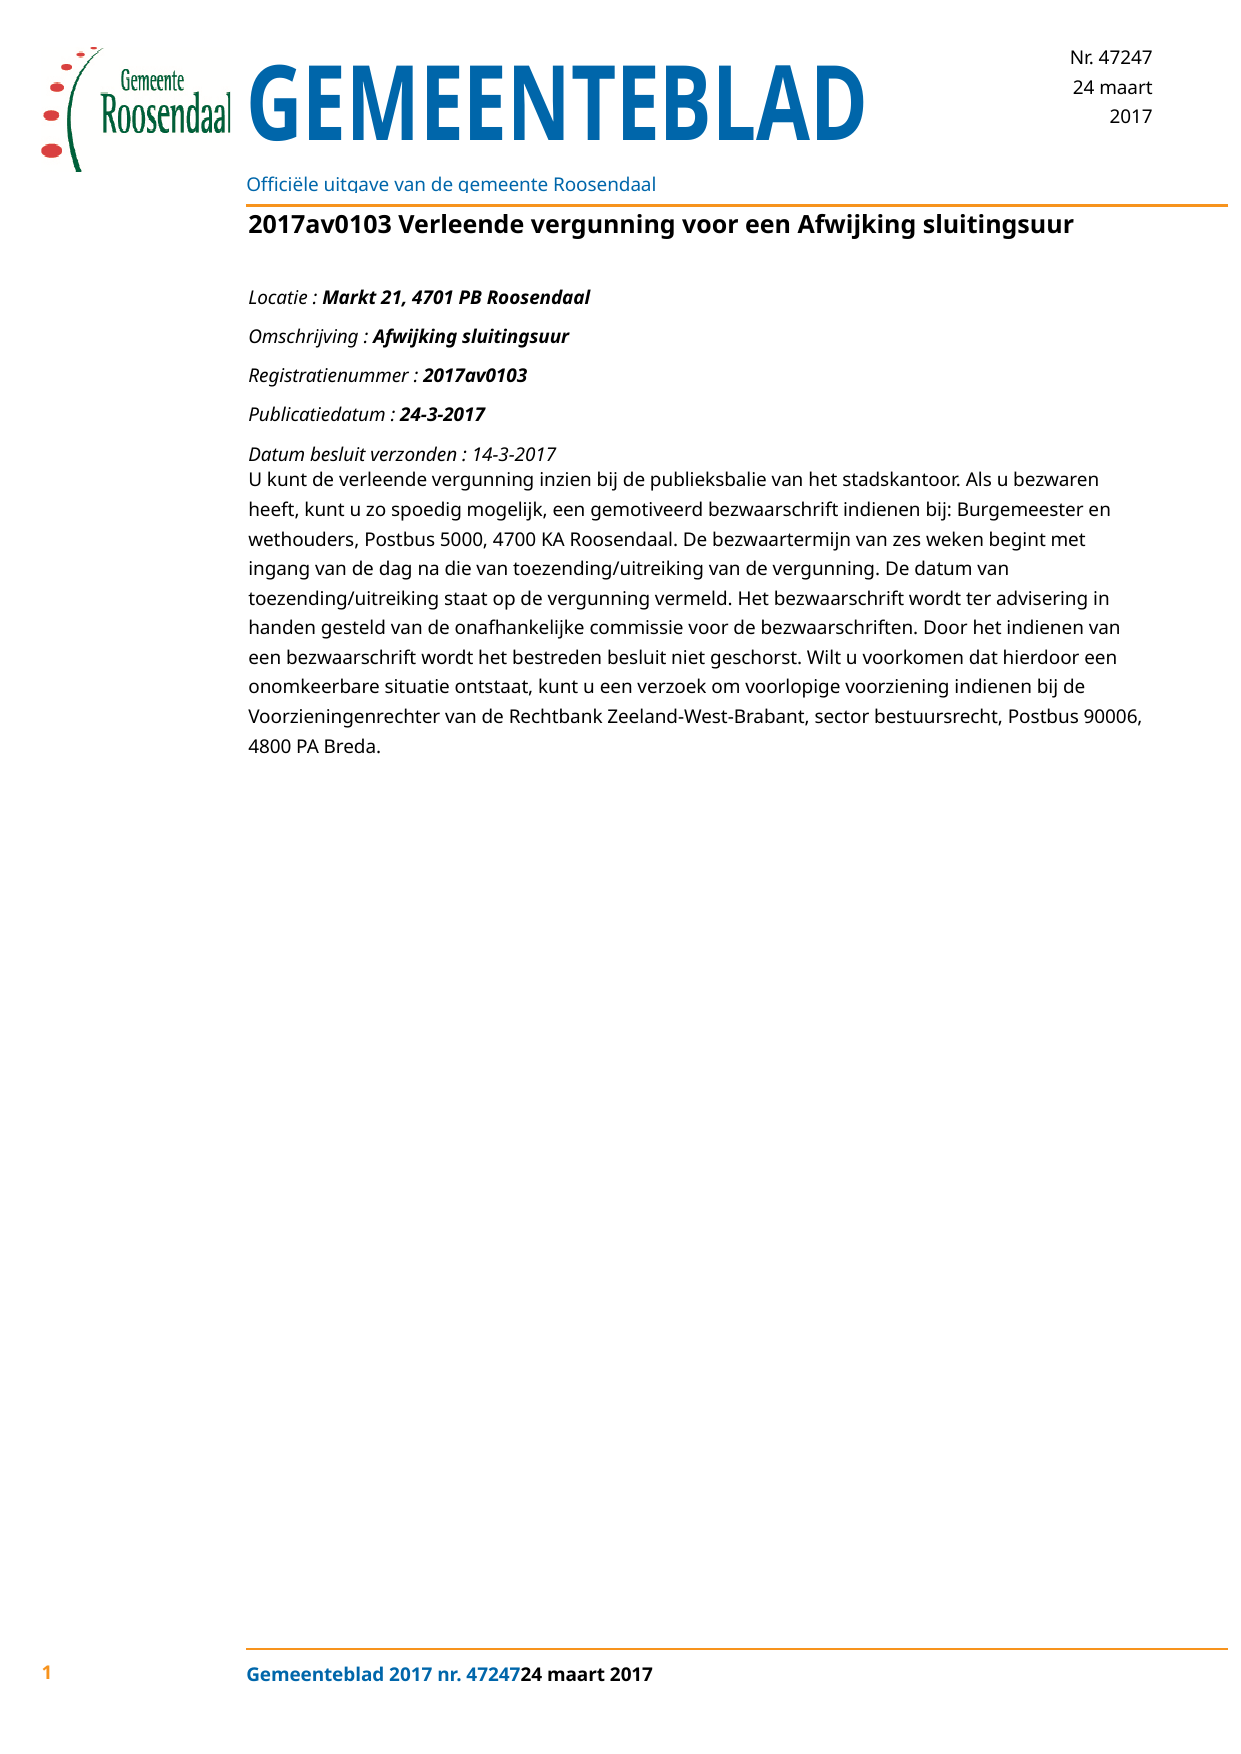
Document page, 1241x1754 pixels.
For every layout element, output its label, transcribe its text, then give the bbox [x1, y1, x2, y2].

picture [41, 47, 231, 172]
text Registratienummer : 2017av0103 [248, 362, 1152, 388]
text Locatie : Markt 21, 4701 PB Roosendaal [248, 284, 1152, 309]
text 2017av0103 Verleende vergunning voor een Afwijking sluitingsuur [248, 207, 1152, 241]
text U kunt de verleende vergunning inzien bij de publieksbalie van het stadskantoor. Als u bezwaren heeft, kunt u zo spoedig mogelijk, een gemotiveerd bezwaarschrift indienen bij: Burgemeester en wethouders, Postbus 5000, 4700 KA Roosendaal. De bezwaartermijn van zes weken begint met ingang van de dag na die van toezending/uitreiking van de vergunning. De datum van toezending/uitreiking staat op de vergunning vermeld. Het bezwaarschrift wordt ter advisering in handen gesteld van de onafhankelijke commissie voor de bezwaarschriften. Door het indienen van een bezwaarschrift wordt het bestreden besluit niet geschorst. Wilt u voorkomen dat hierdoor een onomkeerbare situatie ontstaat, kunt u een verzoek om voorlopige voorziening indienen bij de Voorzieningenrechter van de Rechtbank Zeeland-West-Brabant, sector bestuursrecht, Postbus 90006, 4800 PA Breda. [248, 467, 1152, 759]
text Publicatiedatum : 24-3-2017 [248, 402, 1152, 427]
text Omschrijving : Afwijking sluitingsuur [248, 323, 1152, 349]
text Datum besluit verzonden : 14-3-2017 [248, 441, 1152, 467]
